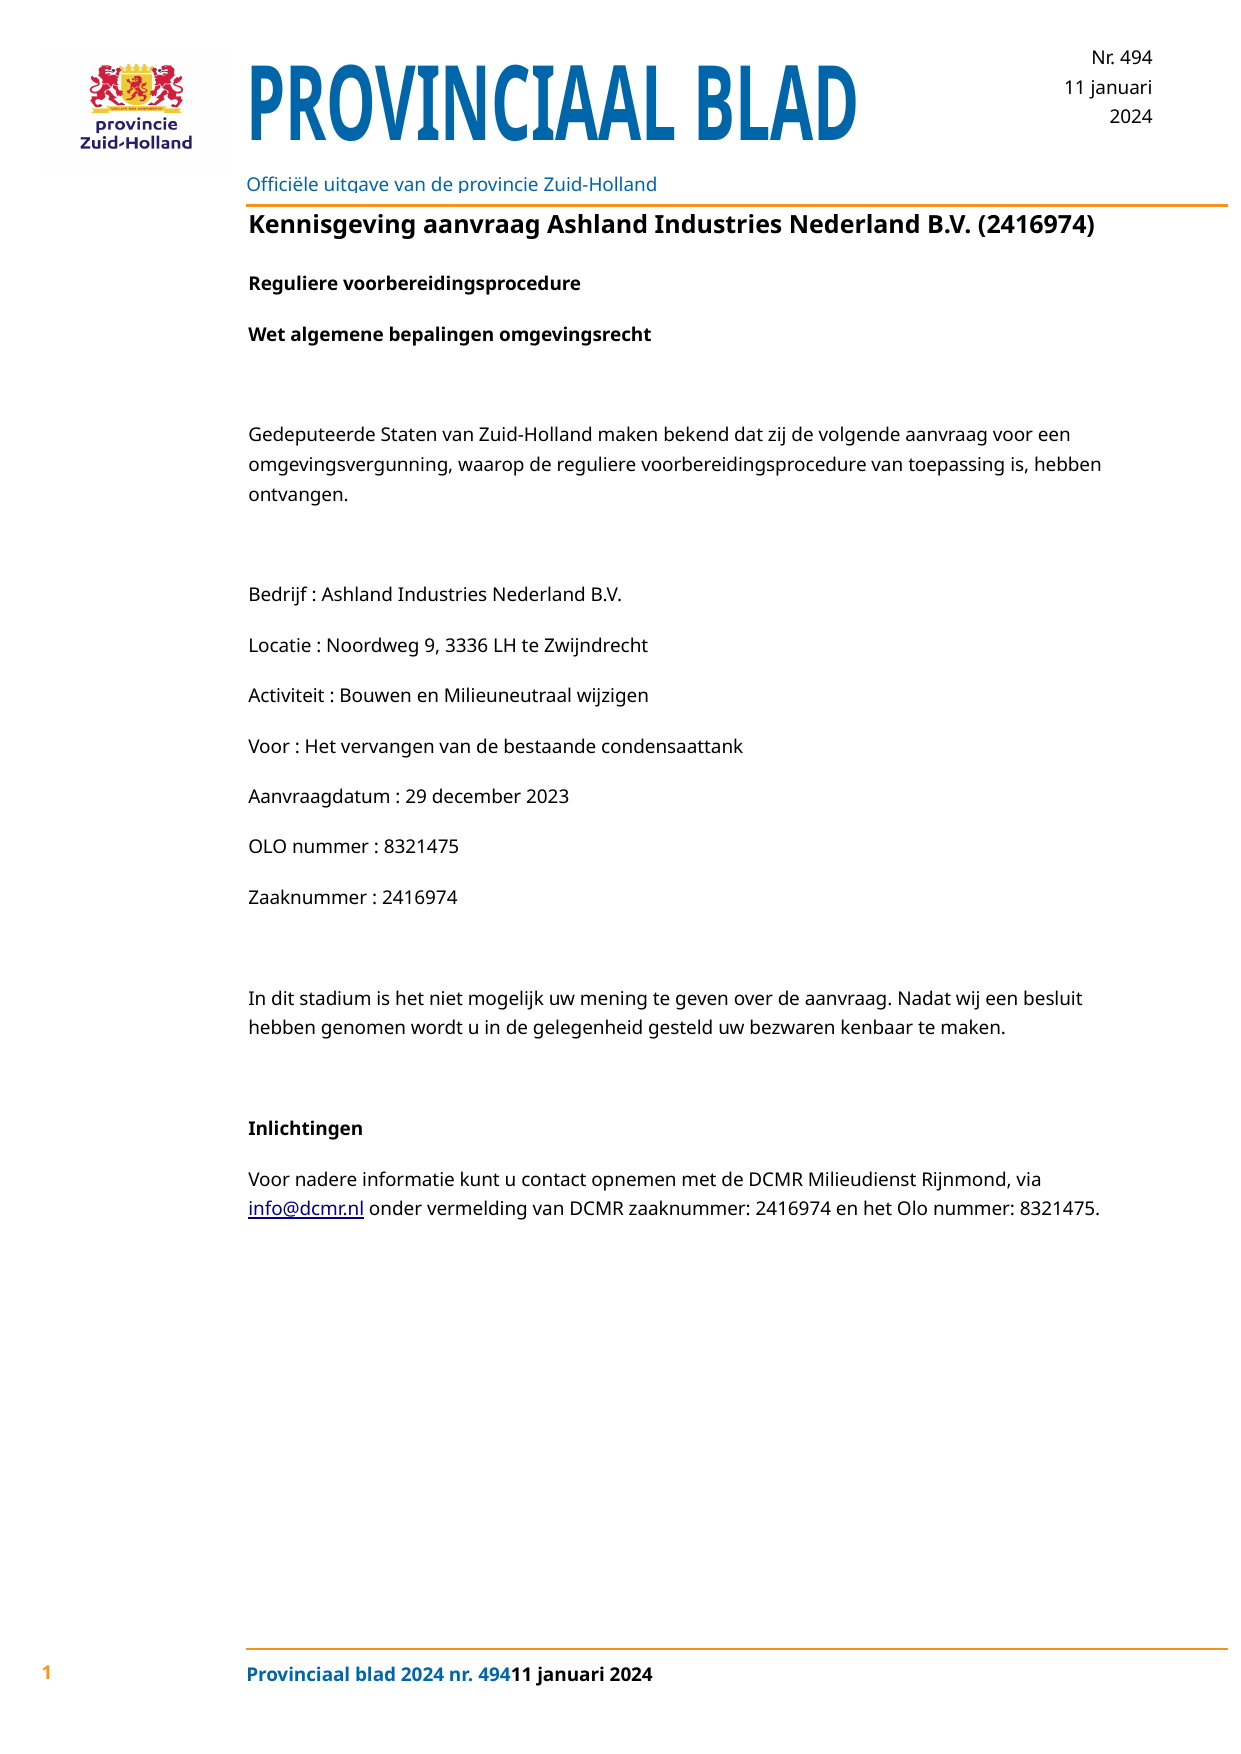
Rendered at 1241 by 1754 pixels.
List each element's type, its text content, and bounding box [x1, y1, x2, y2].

text Aanvraagdatum : 29 december 2023 [248, 783, 1152, 809]
text Wet algemene bepalingen omgevingsrecht [248, 321, 1152, 346]
text Voor : Het vervangen van de bestaande condensaattank [248, 733, 1152, 758]
text Voor nadere informatie kunt u contact opnemen met de DCMR Milieudienst Rijnmond, via info@dcmr.nl onder vermelding van DCMR zaaknummer: 2416974 en het Olo nummer: 8321475. [248, 1166, 1152, 1221]
text Locatie : Noordweg 9, 3336 LH te Zwijndrecht [248, 632, 1152, 658]
text OLO nummer : 8321475 [248, 834, 1152, 859]
text Kennisgeving aanvraag Ashland Industries Nederland B.V. (2416974) [248, 207, 1152, 241]
text Activiteit : Bouwen en Milieuneutraal wijzigen [248, 682, 1152, 708]
text Zaaknummer : 2416974 [248, 884, 1152, 910]
text Inlichtingen [248, 1115, 1152, 1141]
text In dit stadium is het niet mogelijk uw mening te geven over de aanvraag. Nadat wij een besluit hebben genomen wordt u in de gelegenheid gesteld uw bezwaren kenbaar te maken. [248, 985, 1152, 1040]
text Reguliere voorbereidingsprocedure [248, 270, 1152, 296]
picture [41, 47, 231, 172]
text Bedrijf : Ashland Industries Nederland B.V. [248, 582, 1152, 607]
text Gedeputeerde Staten van Zuid-Holland maken bekend dat zij de volgende aanvraag voor een omgevingsvergunning, waarop de reguliere voorbereidingsprocedure van toepassing is, hebben ontvangen. [248, 422, 1152, 506]
